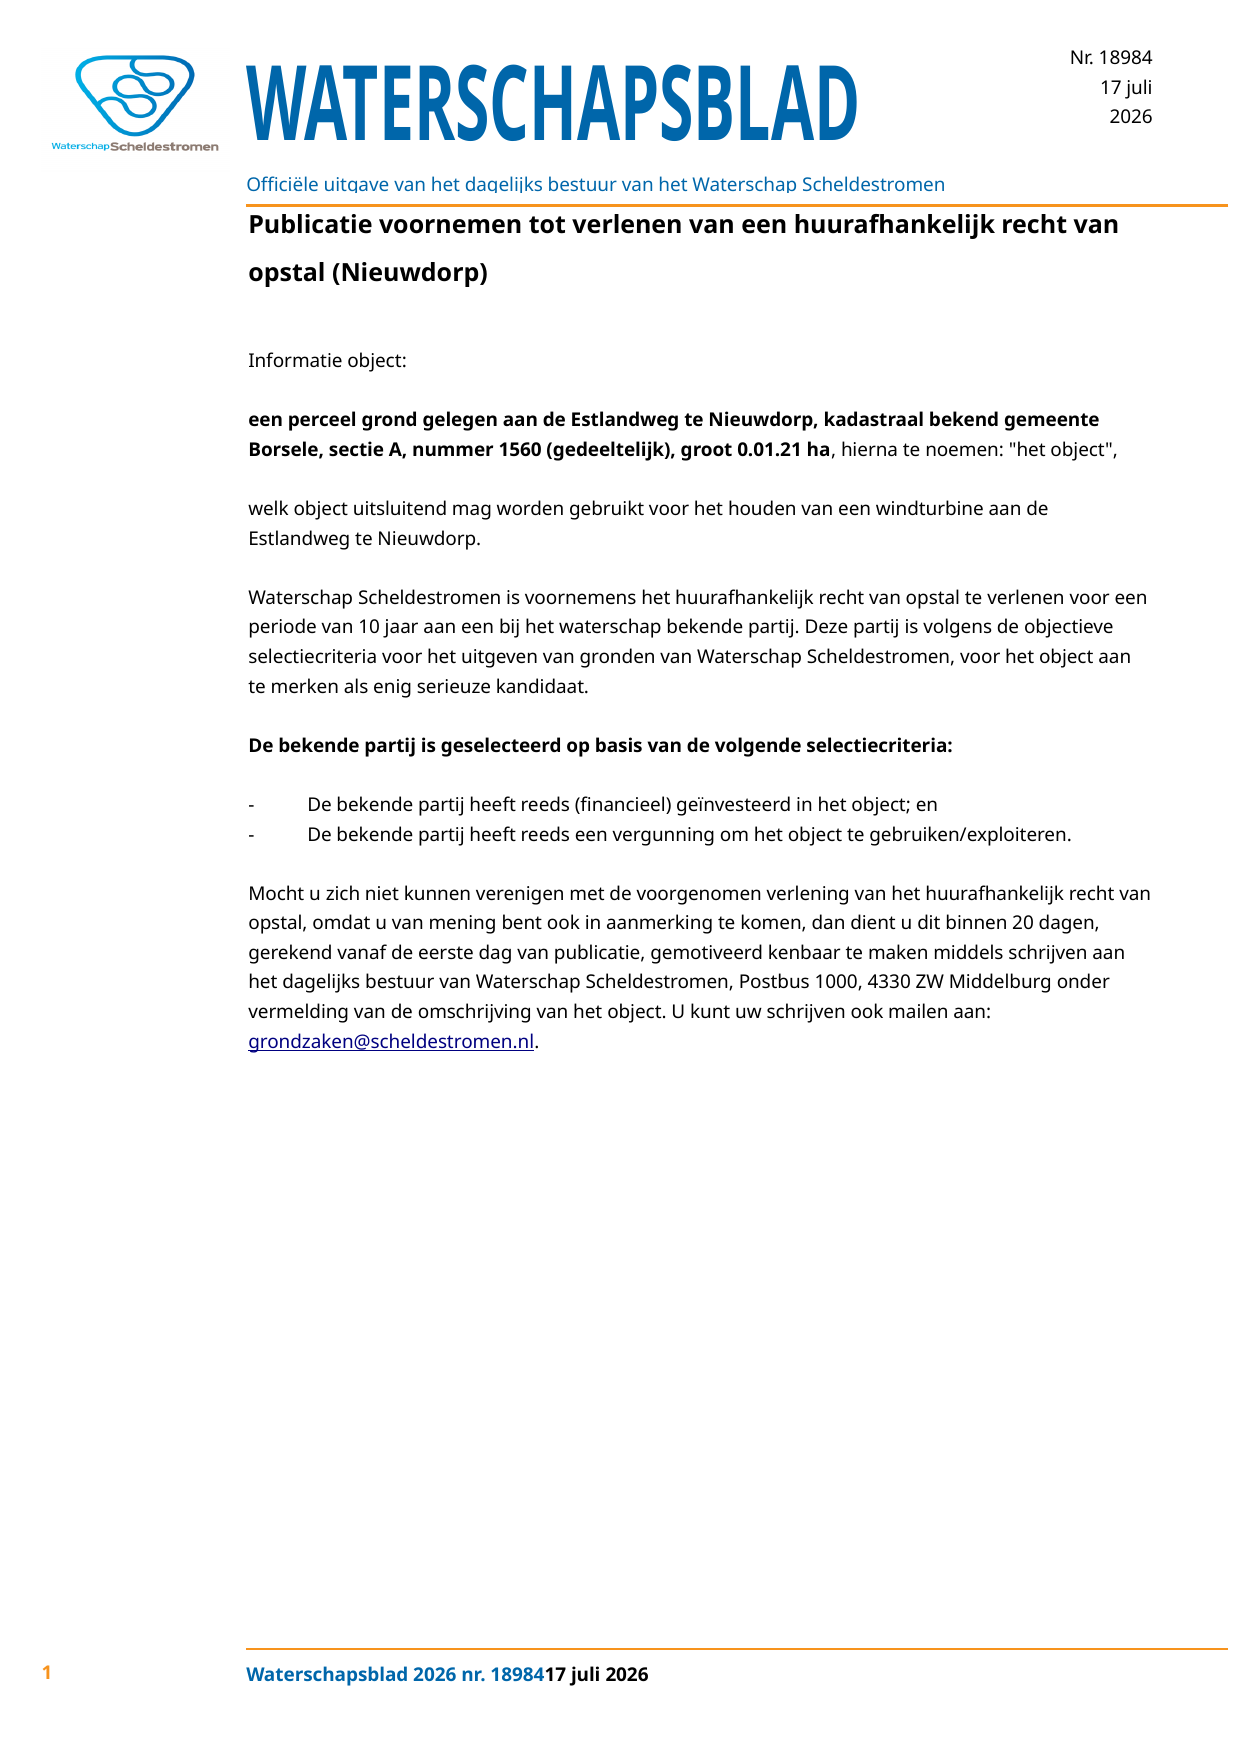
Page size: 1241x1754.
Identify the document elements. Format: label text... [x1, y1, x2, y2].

text Publicatie voornemen tot verlenen van een huurafhankelijk recht van opstal (Nieuwdorp) [248, 207, 1152, 288]
picture [41, 47, 231, 172]
text De bekende partij is geselecteerd op basis van de volgende selectiecriteria: [248, 732, 1152, 758]
list De bekende partij heeft reeds (financieel) geïnvesteerd in het object; en [248, 791, 1152, 817]
text Mocht u zich niet kunnen verenigen met de voorgenomen verlening van het huurafhankelijk recht van opstal, omdat u van mening bent ook in aanmerking te komen, dan dient u dit binnen 20 dagen, gerekend vanaf de eerste dag van publicatie, gemotiveerd kenbaar te maken middels schrijven aan het dagelijks bestuur van Waterschap Scheldestromen, Postbus 1000, 4330 ZW Middelburg onder vermelding van de omschrijving van het object. U kunt uw schrijven ook mailen aan: grondzaken@scheldestromen.nl. [248, 880, 1152, 1054]
text een perceel grond gelegen aan de Estlandweg te Nieuwdorp, kadastraal bekend gemeente Borsele, sectie A, nummer 1560 (gedeeltelijk), groot 0.01.21 ha, hierna te noemen: "het object", [248, 407, 1152, 462]
list De bekende partij heeft reeds een vergunning om het object te gebruiken/exploiteren. [248, 821, 1152, 847]
text welk object uitsluitend mag worden gebruikt voor het houden van een windturbine aan de Estlandweg te Nieuwdorp. [248, 495, 1152, 551]
text selectiecriteria voor het uitgeven van gronden van Waterschap Scheldestromen, voor het object aan te merken als enig serieuze kandidaat. [248, 643, 1152, 699]
text Waterschap Scheldestromen is voornemens het huurafhankelijk recht van opstal te verlenen voor een periode van 10 jaar aan een bij het waterschap bekende partij. Deze partij is volgens de objectieve [248, 584, 1152, 639]
text Informatie object: [248, 347, 1152, 373]
